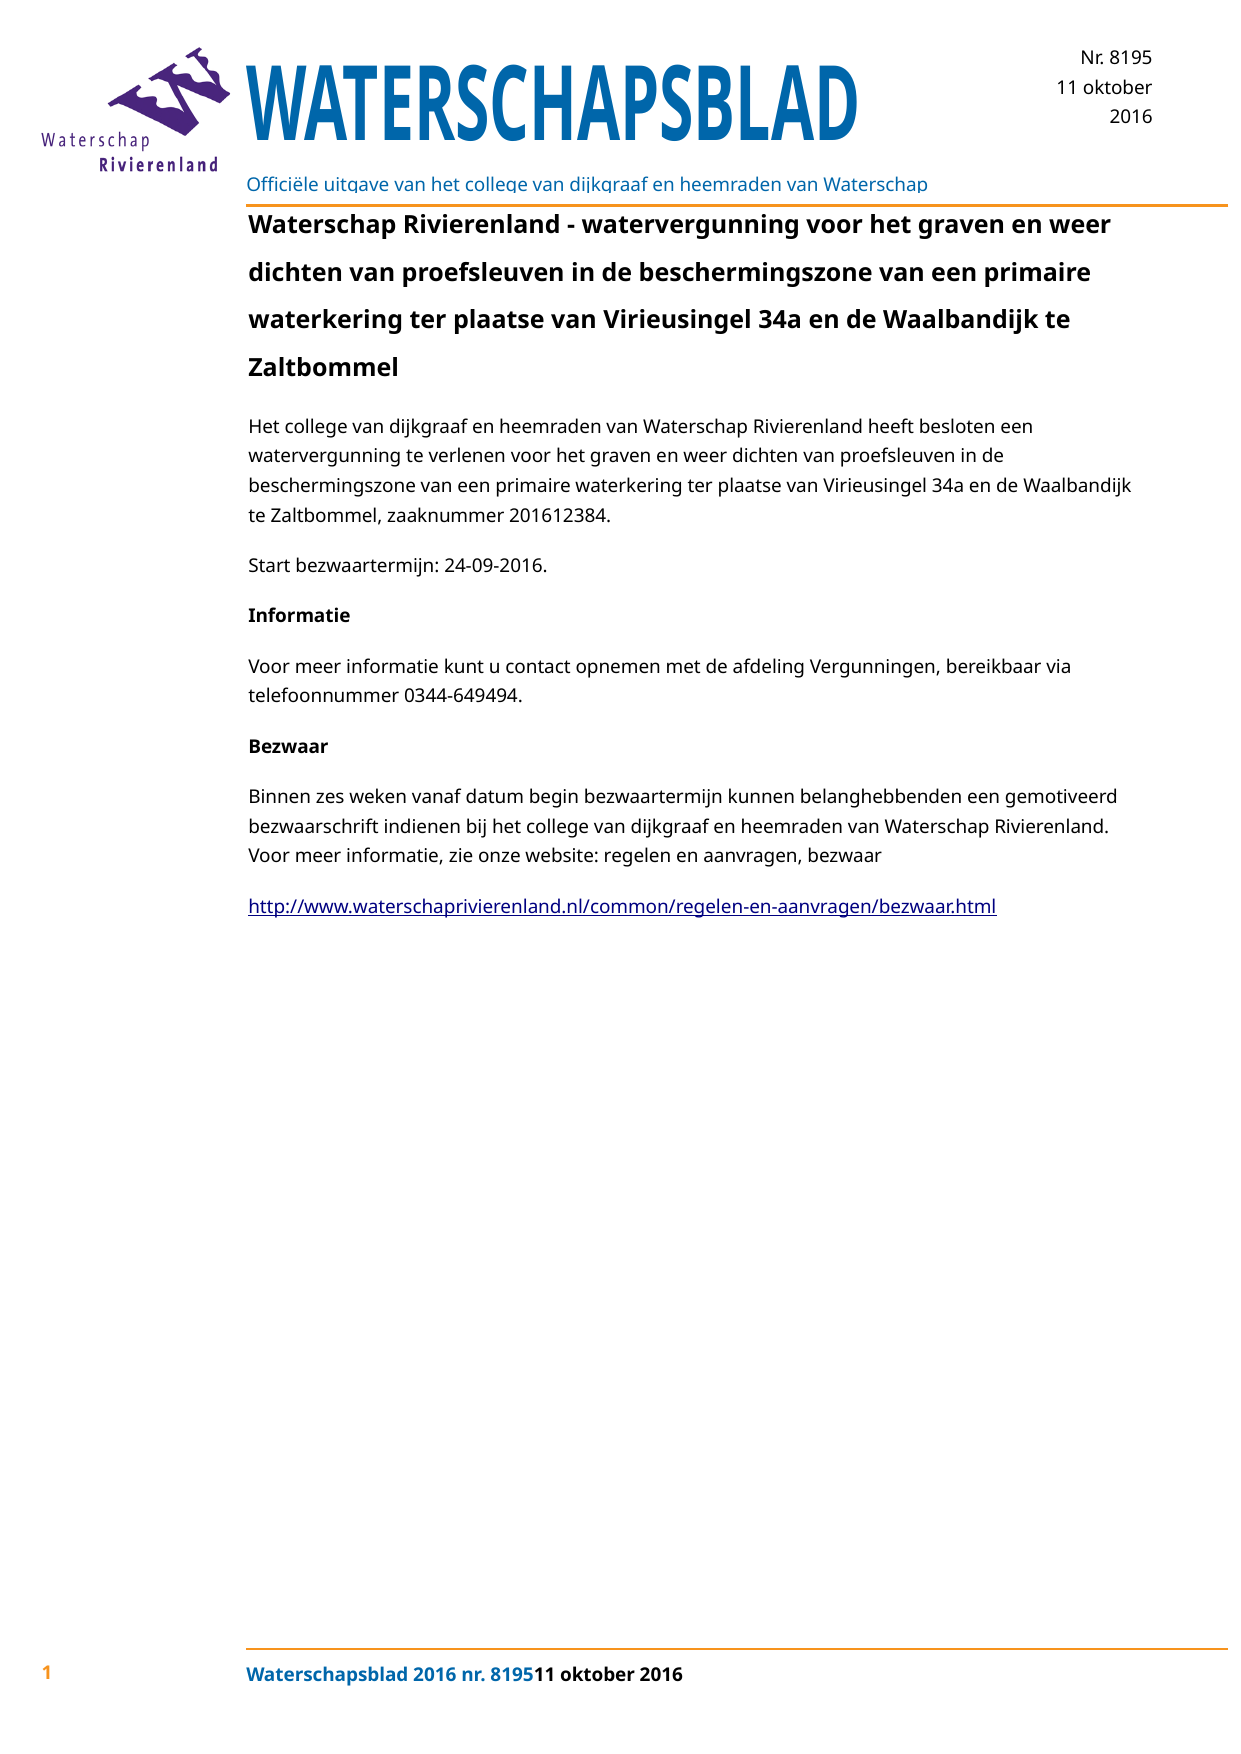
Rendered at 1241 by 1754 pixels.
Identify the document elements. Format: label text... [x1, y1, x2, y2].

picture [41, 47, 231, 172]
text Voor meer informatie kunt u contact opnemen met de afdeling Vergunningen, bereikbaar via telefoonnummer 0344-649494. [248, 653, 1152, 708]
text Start bezwaartermijn: 24-09-2016. [248, 552, 1152, 578]
text Bezwaar [248, 733, 1152, 759]
text Waterschap Rivierenland - watervergunning voor het graven en weer dichten van proefsleuven in de beschermingszone van een primaire waterkering ter plaatse van Virieusingel 34a en de Waalbandijk te Zaltbommel [248, 207, 1152, 384]
text Binnen zes weken vanaf datum begin bezwaartermijn kunnen belanghebbenden een gemotiveerd bezwaarschrift indienen bij het college van dijkgraaf en heemraden van Waterschap Rivierenland. Voor meer informatie, zie onze website: regelen en aanvragen, bezwaar [248, 783, 1152, 868]
text Informatie [248, 603, 1152, 628]
text http://www.waterschaprivierenland.nl/common/regelen-en-aanvragen/bezwaar.html [248, 893, 1152, 919]
text Het college van dijkgraaf en heemraden van Waterschap Rivierenland heeft besloten een watervergunning te verlenen voor het graven en weer dichten van proefsleuven in de beschermingszone van een primaire waterkering ter plaatse van Virieusingel 34a en de Waalbandijk te Zaltbommel, zaaknummer 201612384. [248, 413, 1152, 528]
